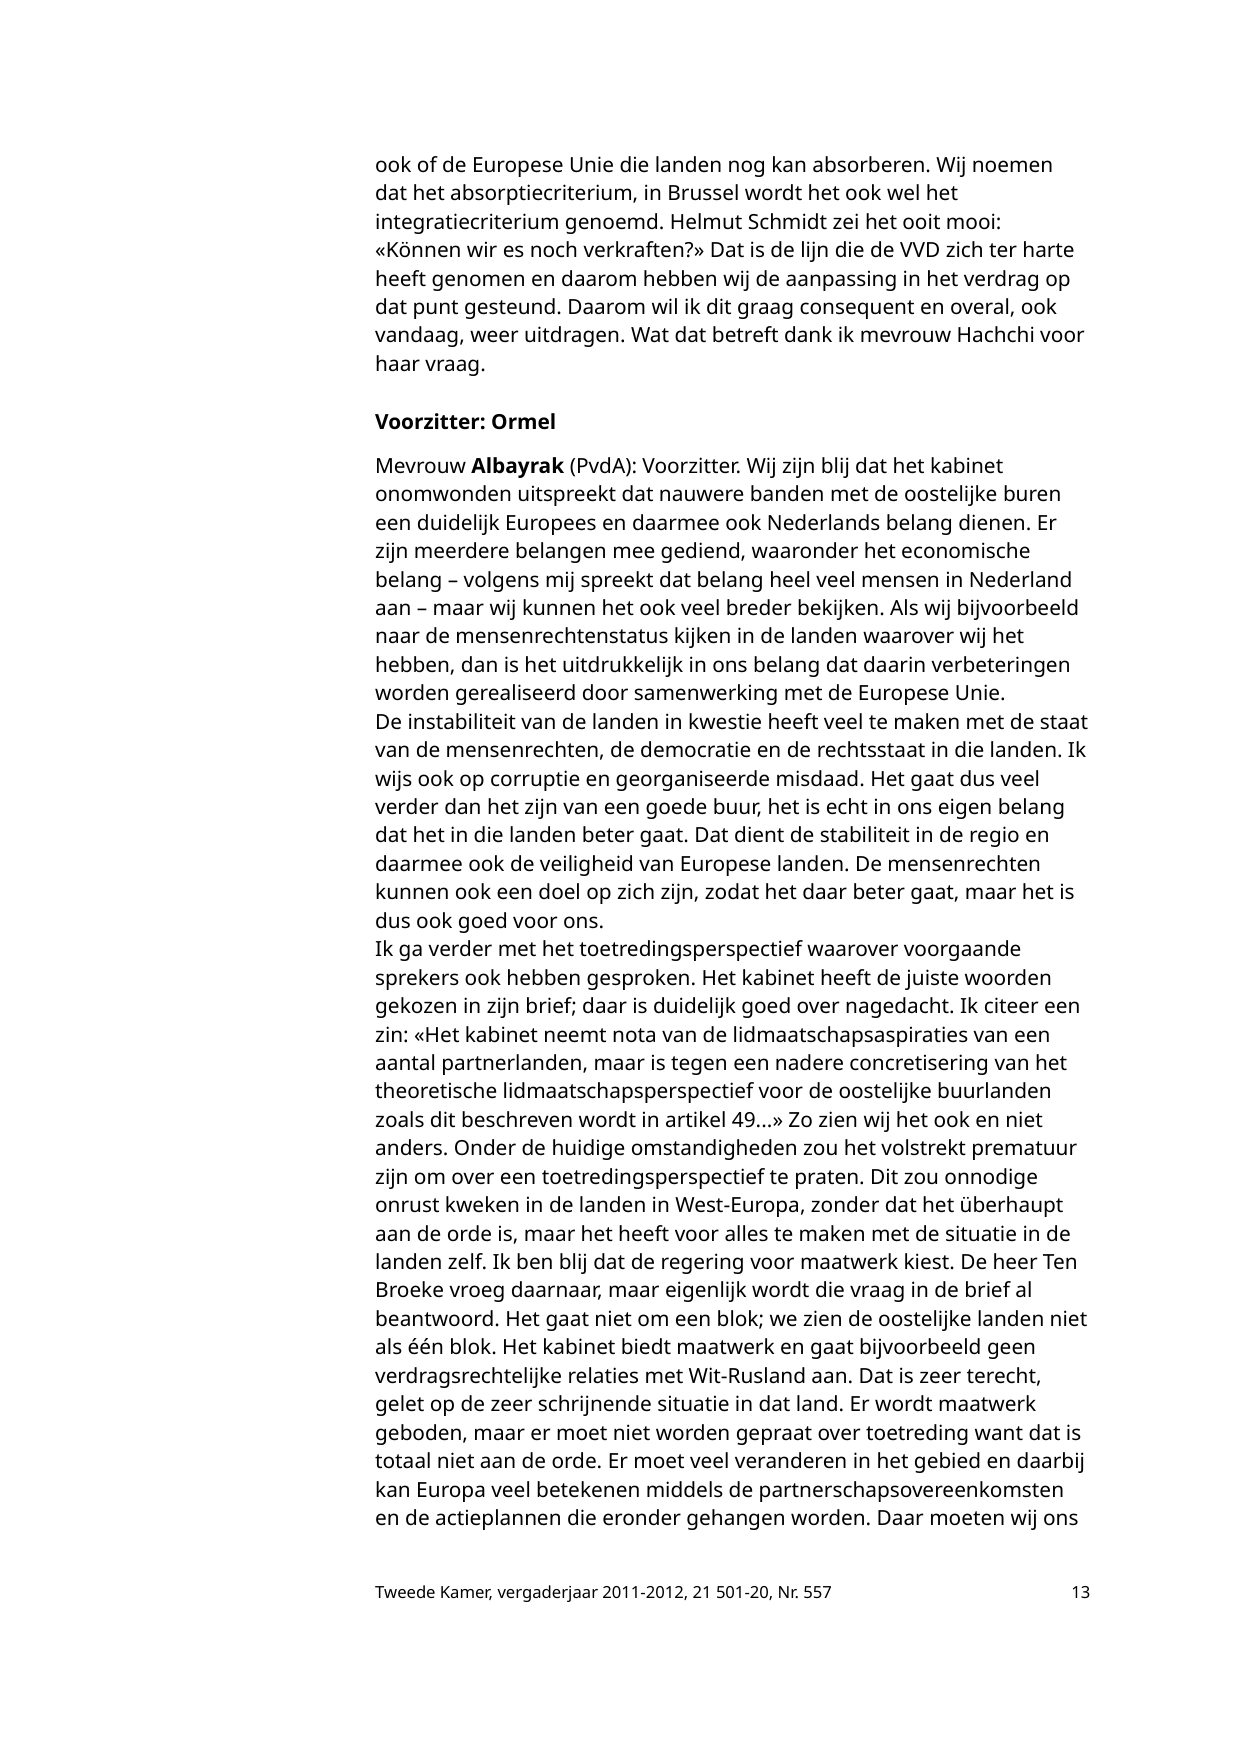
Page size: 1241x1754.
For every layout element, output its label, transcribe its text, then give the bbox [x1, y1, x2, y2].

text Mevrouw Albayrak (PvdA): Voorzitter. Wij zijn blij dat het kabinet onomwonden uitspreekt dat nauwere banden met de oostelijke buren een duidelijk Europees en daarmee ook Nederlands belang dienen. Er zijn meerdere belangen mee gediend, waaronder het economische belang – volgens mij spreekt dat belang heel veel mensen in Nederland aan – maar wij kunnen het ook veel breder bekijken. Als wij bijvoorbeeld naar de mensenrechtenstatus kijken in de landen waarover wij het hebben, dan is het uitdrukkelijk in ons belang dat daarin verbeteringen worden gerealiseerd door samenwerking met de Europese Unie. [375, 451, 1090, 707]
text ook of de Europese Unie die landen nog kan absorberen. Wij noemen dat het absorptiecriterium, in Brussel wordt het ook wel het integratiecriterium genoemd. Helmut Schmidt zei het ooit mooi: «Können wir es noch verkraften?» Dat is de lijn die de VVD zich ter harte heeft genomen en daarom hebben wij de aanpassing in het verdrag op dat punt gesteund. Daarom wil ik dit graag consequent en overal, ook vandaag, weer uitdragen. Wat dat betreft dank ik mevrouw Hachchi voor haar vraag. [375, 150, 1090, 377]
text Voorzitter: Ormel [375, 407, 1090, 436]
text De instabiliteit van de landen in kwestie heeft veel te maken met de staat van de mensenrechten, de democratie en de rechtsstaat in die landen. Ik wijs ook op corruptie en georganiseerde misdaad. Het gaat dus veel verder dan het zijn van een goede buur, het is echt in ons eigen belang dat het in die landen beter gaat. Dat dient de stabiliteit in de regio en daarmee ook de veiligheid van Europese landen. De mensenrechten kunnen ook een doel op zich zijn, zodat het daar beter gaat, maar het is dus ook goed voor ons. [375, 707, 1090, 934]
text Ik ga verder met het toetredingsperspectief waarover voorgaande sprekers ook hebben gesproken. Het kabinet heeft de juiste woorden gekozen in zijn brief; daar is duidelijk goed over nagedacht. Ik citeer een zin: «Het kabinet neemt nota van de lidmaatschapsaspiraties van een aantal partnerlanden, maar is tegen een nadere concretisering van het theoretische lidmaatschapsperspectief voor de oostelijke buurlanden zoals dit beschreven wordt in artikel 49...» Zo zien wij het ook en niet anders. Onder de huidige omstandigheden zou het volstrekt prematuur zijn om over een toetredingsperspectief te praten. Dit zou onnodige onrust kweken in de landen in West-Europa, zonder dat het überhaupt aan de orde is, maar het heeft voor alles te maken met de situatie in de landen zelf. Ik ben blij dat de regering voor maatwerk kiest. De heer Ten Broeke vroeg daarnaar, maar eigenlijk wordt die vraag in de brief al beantwoord. Het gaat niet om een blok; we zien de oostelijke landen niet als één blok. Het kabinet biedt maatwerk en gaat bijvoorbeeld geen verdragsrechtelijke relaties met Wit-Rusland aan. Dat is zeer terecht, gelet op de zeer schrijnende situatie in dat land. Er wordt maatwerk geboden, maar er moet niet worden gepraat over toetreding want dat is totaal niet aan de orde. Er moet veel veranderen in het gebied en daarbij kan Europa veel betekenen middels de partnerschapsovereenkomsten en de actieplannen die eronder gehangen worden. Daar moeten wij ons [375, 934, 1090, 1532]
